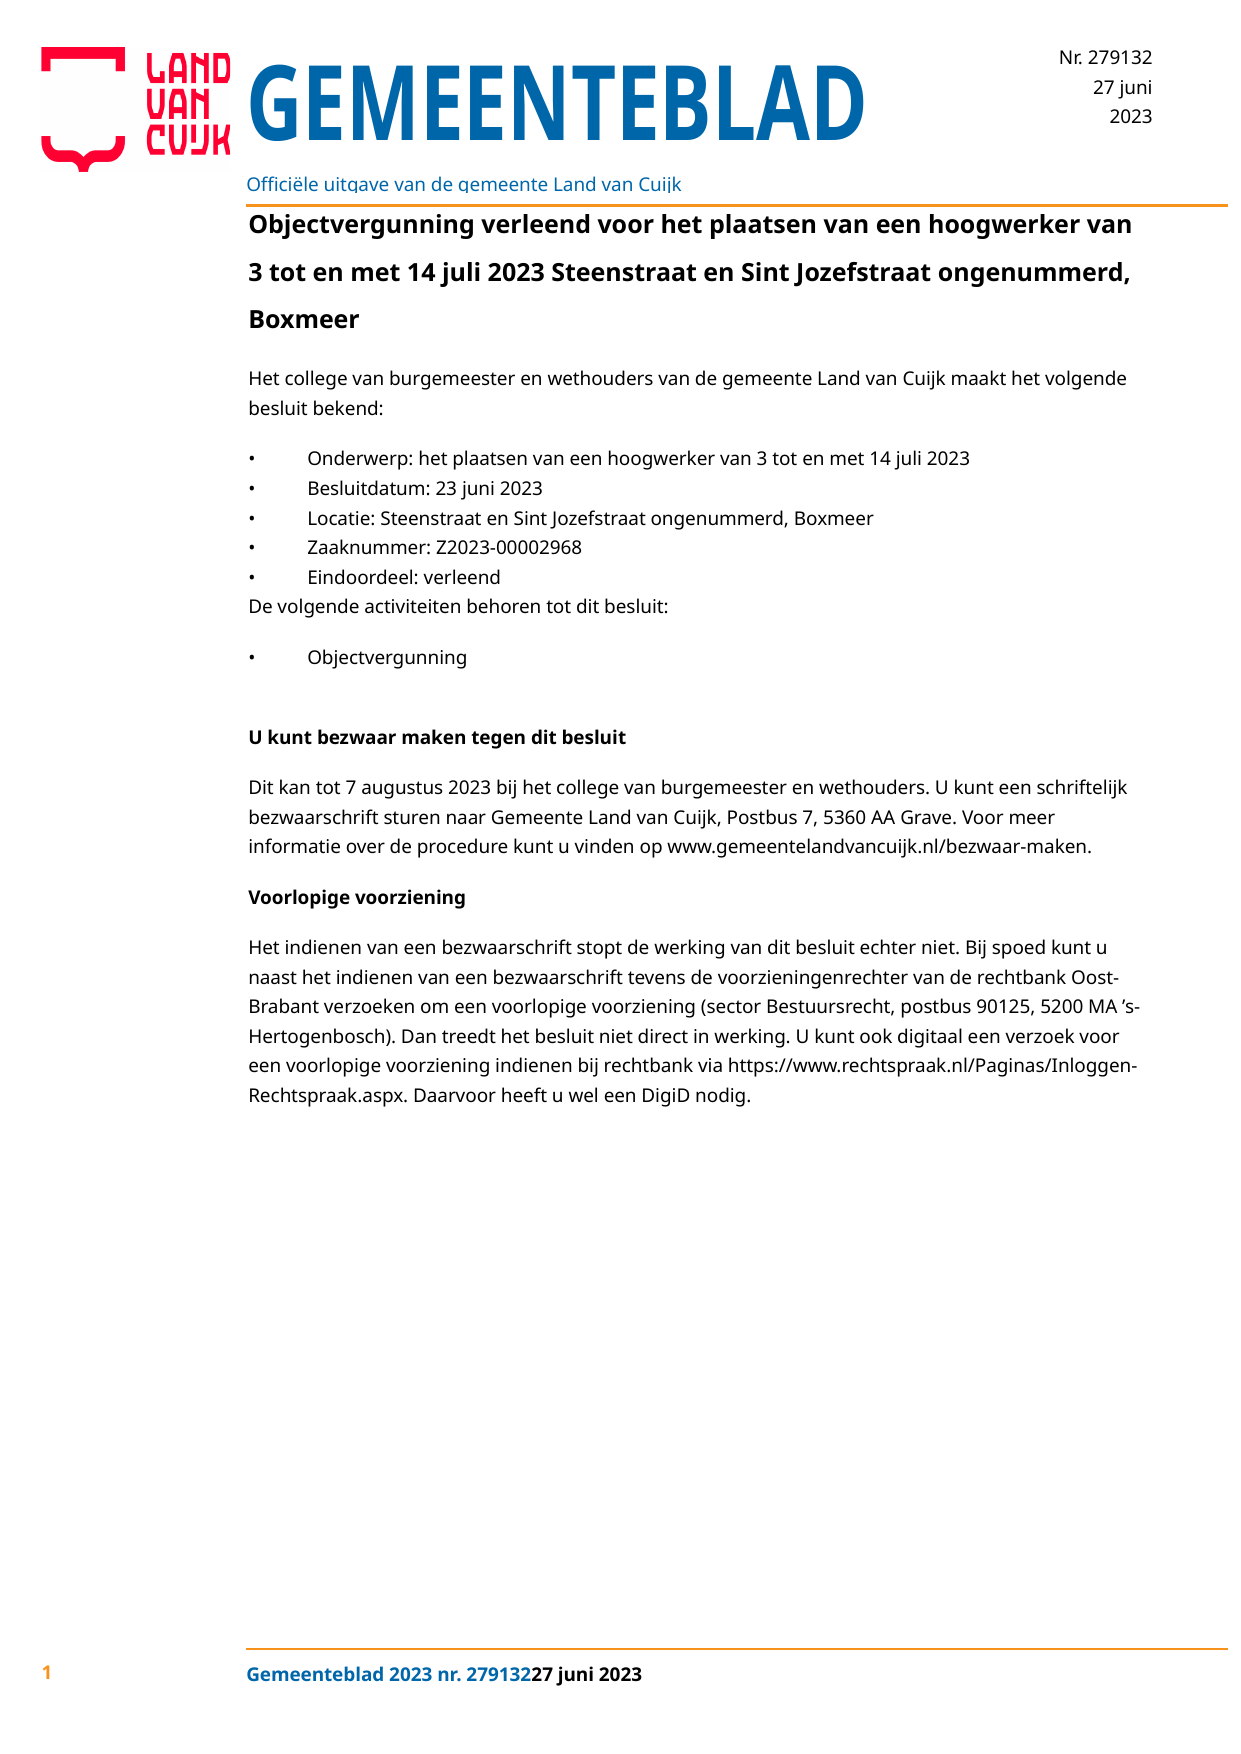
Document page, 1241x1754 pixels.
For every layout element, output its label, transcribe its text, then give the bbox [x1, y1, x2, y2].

text De volgende activiteiten behoren tot dit besluit: [248, 593, 1152, 619]
list Onderwerp: het plaatsen van een hoogwerker van 3 tot en met 14 juli 2023 [248, 446, 1152, 471]
list Zaaknummer: Z2023-00002968 [248, 534, 1152, 560]
picture [41, 47, 231, 172]
list Besluitdatum: 23 juni 2023 [248, 475, 1152, 501]
list Objectvergunning [248, 644, 1152, 669]
text U kunt bezwaar maken tegen dit besluit [248, 724, 1152, 749]
text Het indienen van een bezwaarschrift stopt de werking van dit besluit echter niet. Bij spoed kunt u naast het indienen van een bezwaarschrift tevens de voorzieningenrechter van de rechtbank Oost-Brabant verzoeken om een voorlopige voorziening (sector Bestuursrecht, postbus 90125, 5200 MA ’s-Hertogenbosch). Dan treedt het besluit niet direct in werking. U kunt ook digitaal een verzoek voor een voorlopige voorziening indienen bij rechtbank via https://www.rechtspraak.nl/Paginas/Inloggen-Rechtspraak.aspx. Daarvoor heeft u wel een DigiD nodig. [248, 934, 1152, 1108]
text Objectvergunning verleend voor het plaatsen van een hoogwerker van 3 tot en met 14 juli 2023 Steenstraat en Sint Jozefstraat ongenummerd, Boxmeer [248, 207, 1152, 336]
text Dit kan tot 7 augustus 2023 bij het college van burgemeester en wethouders. U kunt een schriftelijk bezwaarschrift sturen naar Gemeente Land van Cuijk, Postbus 7, 5360 AA Grave. Voor meer informatie over de procedure kunt u vinden op www.gemeentelandvancuijk.nl/bezwaar-maken. [248, 774, 1152, 859]
list Eindoordeel: verleend [248, 564, 1152, 589]
list Locatie: Steenstraat en Sint Jozefstraat ongenummerd, Boxmeer [248, 505, 1152, 530]
text Voorlopige voorziening [248, 884, 1152, 909]
text Het college van burgemeester en wethouders van de gemeente Land van Cuijk maakt het volgende besluit bekend: [248, 366, 1152, 421]
